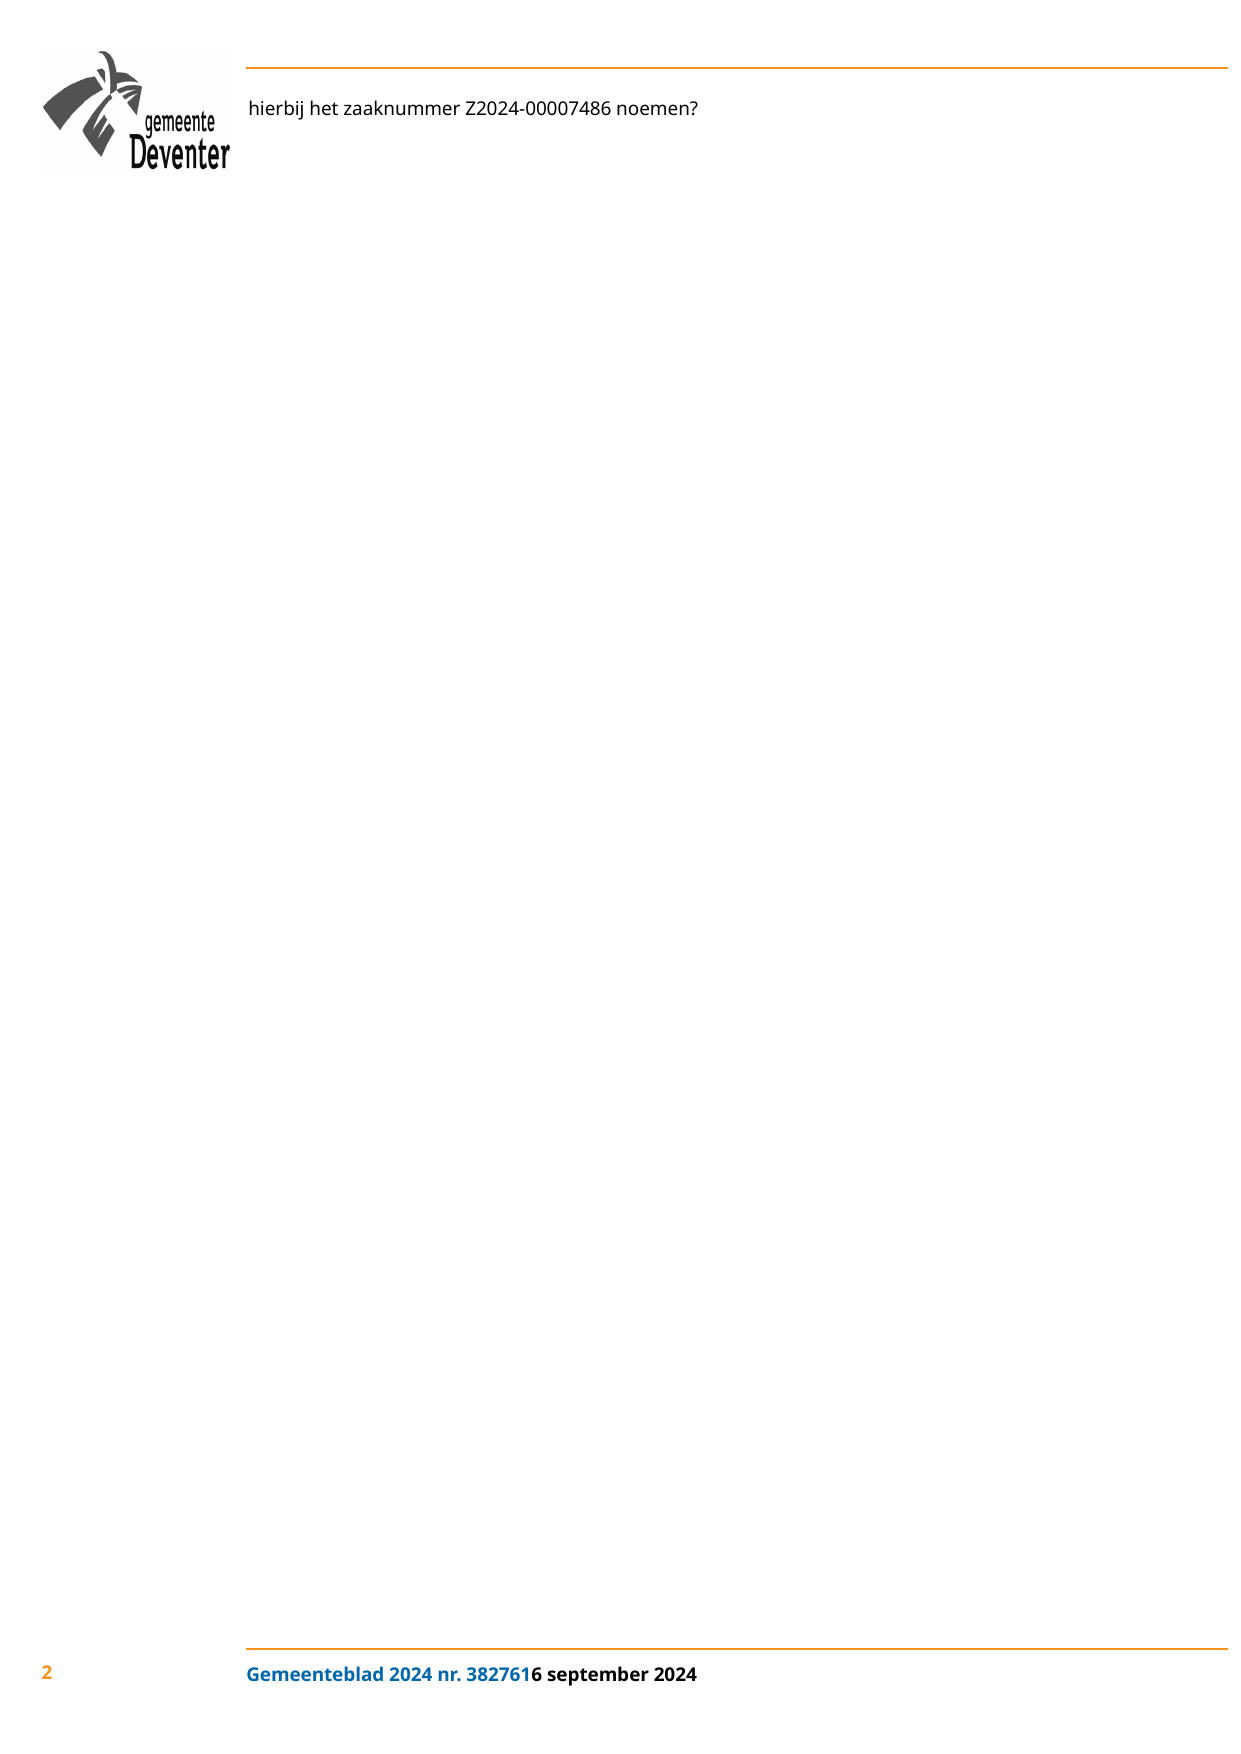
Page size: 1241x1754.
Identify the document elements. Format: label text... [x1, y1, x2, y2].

picture [41, 47, 231, 172]
text hierbij het zaaknummer Z2024-00007486 noemen? [248, 95, 1152, 121]
